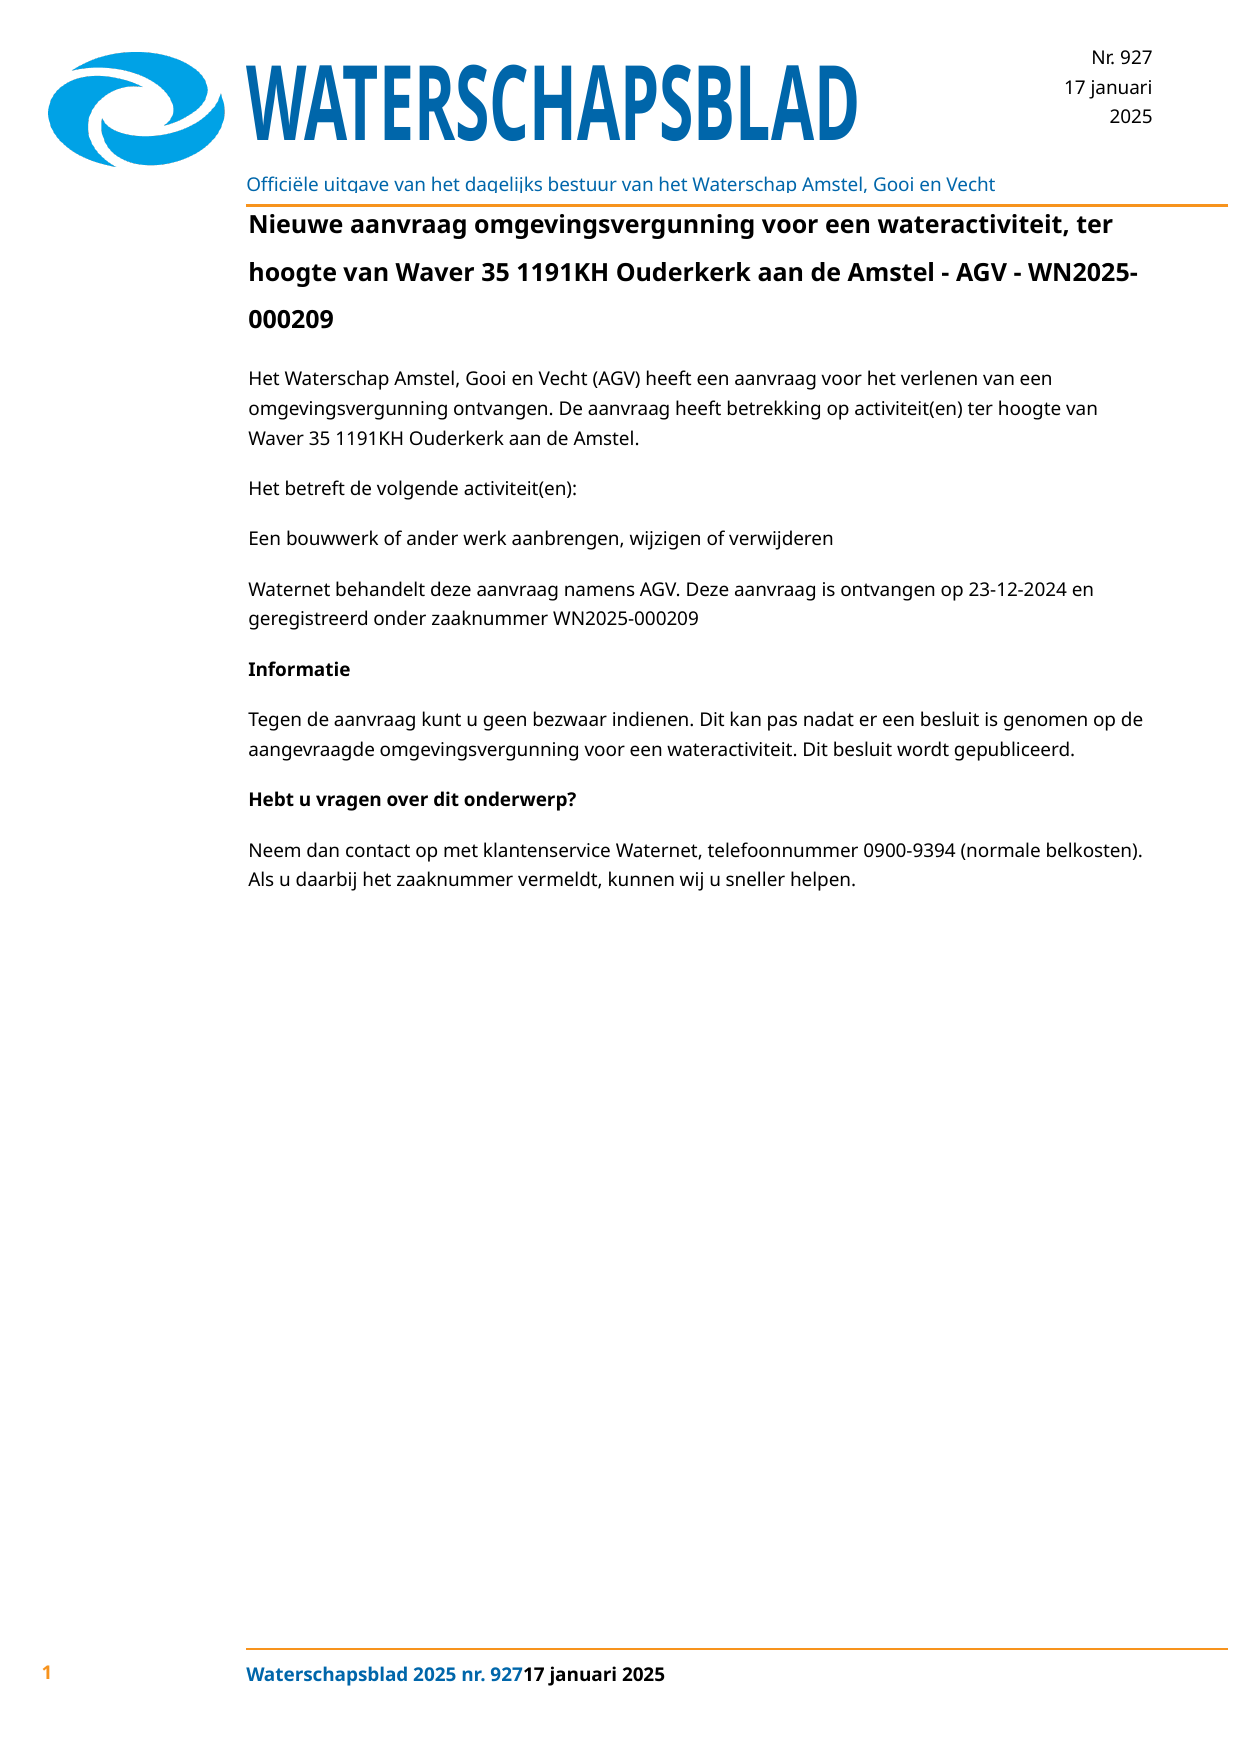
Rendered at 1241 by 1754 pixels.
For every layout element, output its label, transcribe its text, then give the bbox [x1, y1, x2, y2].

text Waternet behandelt deze aanvraag namens AGV. Deze aanvraag is ontvangen op 23-12-2024 en geregistreerd onder zaaknummer WN2025-000209 [248, 576, 1152, 631]
text Een bouwwerk of ander werk aanbrengen, wijzigen of verwijderen [248, 526, 1152, 551]
text Nieuwe aanvraag omgevingsvergunning voor een wateractiviteit, ter hoogte van Waver 35 1191KH Ouderkerk aan de Amstel - AGV - WN2025-000209 [248, 207, 1152, 336]
text Het betreft de volgende activiteit(en): [248, 475, 1152, 501]
text Tegen de aanvraag kunt u geen bezwaar indienen. Dit kan pas nadat er een besluit is genomen op de aangevraagde omgevingsvergunning voor een wateractiviteit. Dit besluit wordt gepubliceerd. [248, 706, 1152, 762]
text Neem dan contact op met klantenservice Waternet, telefoonnummer 0900-9394 (normale belkosten). Als u daarbij het zaaknummer vermeldt, kunnen wij u sneller helpen. [248, 837, 1152, 892]
text Informatie [248, 656, 1152, 682]
text Het Waterschap Amstel, Gooi en Vecht (AGV) heeft een aanvraag voor het verlenen van een omgevingsvergunning ontvangen. De aanvraag heeft betrekking op activiteit(en) ter hoogte van Waver 35 1191KH Ouderkerk aan de Amstel. [248, 366, 1152, 450]
text Hebt u vragen over dit onderwerp? [248, 786, 1152, 812]
picture [41, 47, 231, 172]
